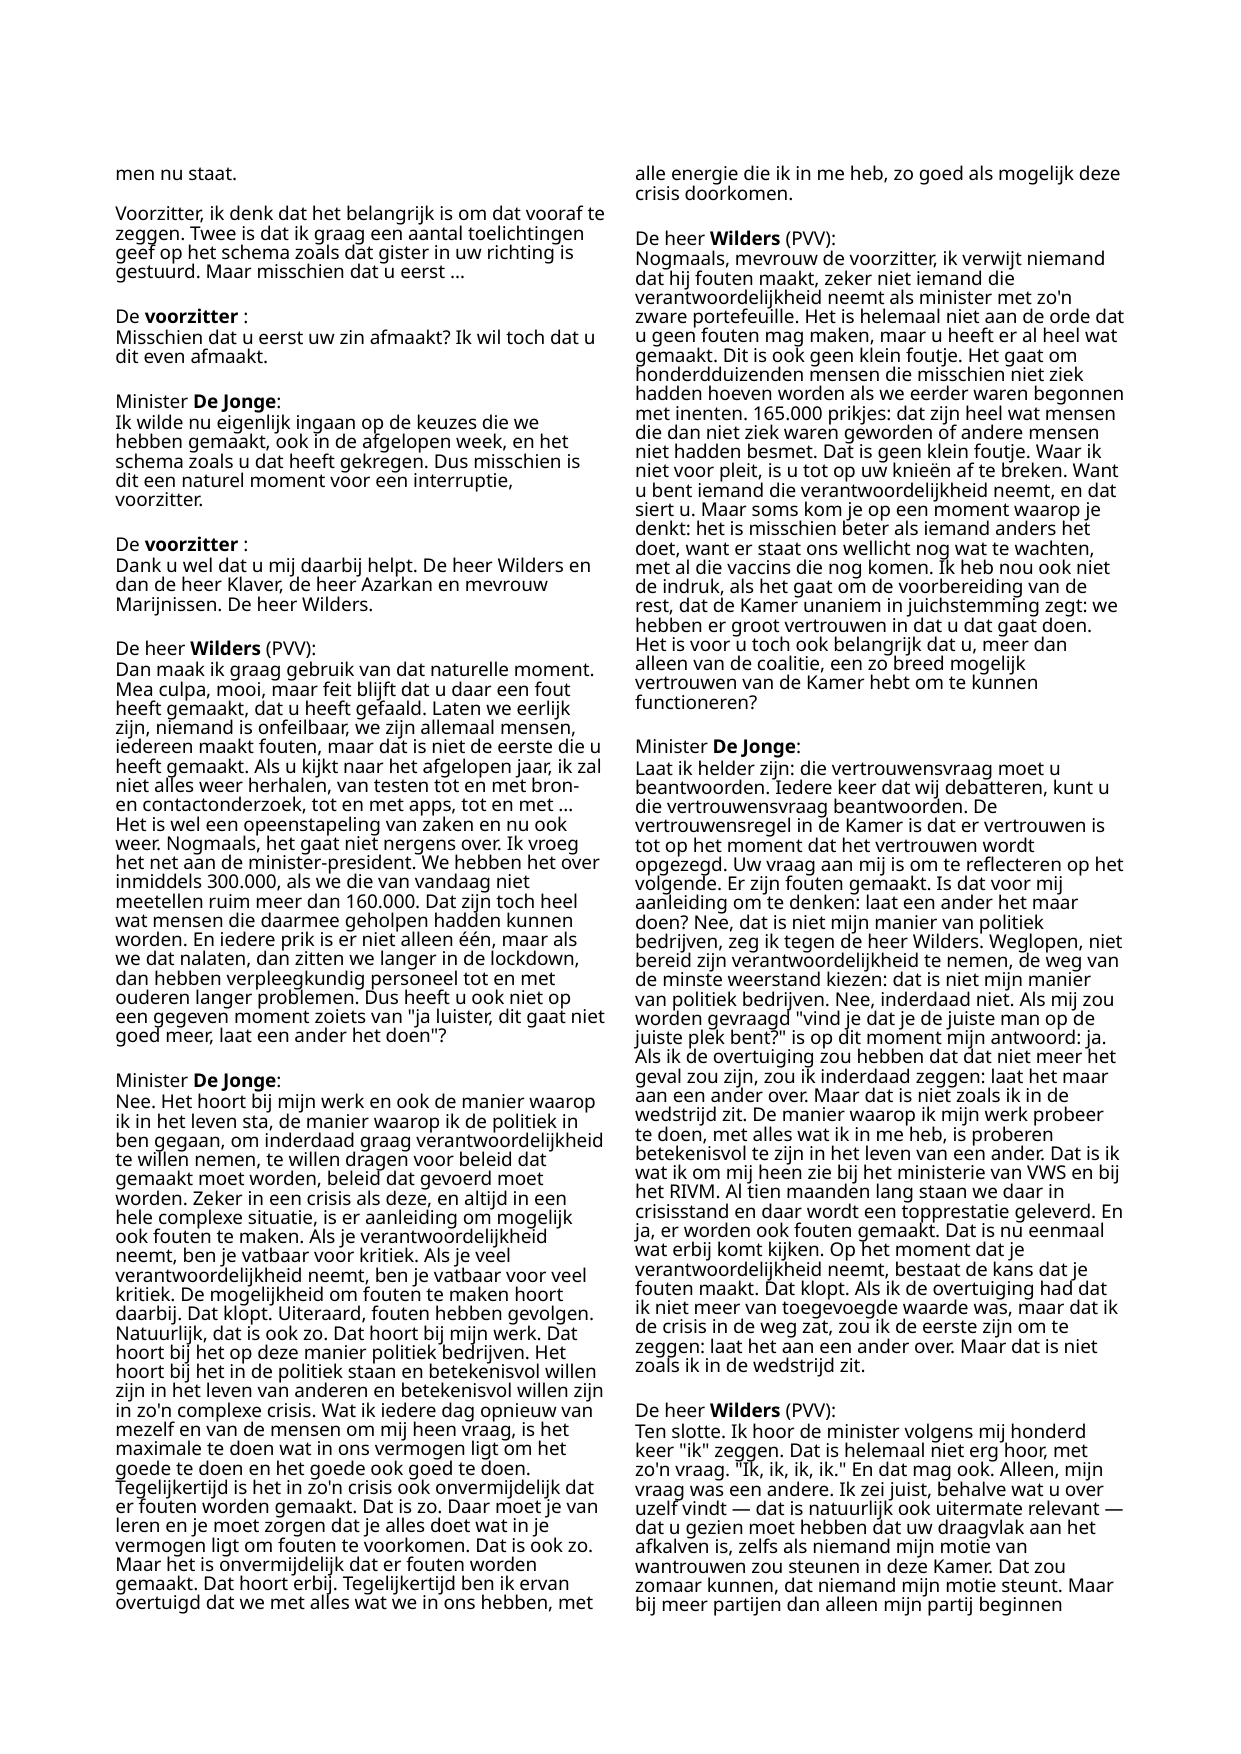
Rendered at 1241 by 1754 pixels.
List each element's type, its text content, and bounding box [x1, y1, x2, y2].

text Dan maak ik graag gebruik van dat naturelle moment. Mea culpa, mooi, maar feit blijft dat u daar een fout heeft gemaakt, dat u heeft gefaald. Laten we eerlijk zijn, niemand is onfeilbaar, we zijn allemaal mensen, iedereen maakt fouten, maar dat is niet de eerste die u heeft gemaakt. Als u kijkt naar het afgelopen jaar, ik zal niet alles weer herhalen, van testen tot en met bron- en contactonderzoek, tot en met apps, tot en met … Het is wel een opeenstapeling van zaken en nu ook weer. Nogmaals, het gaat niet nergens over. Ik vroeg het net aan de minister-president. We hebben het over inmiddels 300.000, als we die van vandaag niet meetellen ruim meer dan 160.000. Dat zijn toch heel wat mensen die daarmee geholpen hadden kunnen worden. En iedere prik is er niet alleen één, maar als we dat nalaten, dan zitten we langer in de lockdown, dan hebben verpleegkundig personeel tot en met ouderen langer problemen. Dus heeft u ook niet op een gegeven moment zoiets van "ja luister, dit gaat niet goed meer, laat een ander het doen"? [115, 661, 605, 1047]
text De heer Wilders (PVV): [635, 225, 1125, 250]
text Nee. Het hoort bij mijn werk en ook de manier waarop ik in het leven sta, de manier waarop ik de politiek in ben gegaan, om inderdaad graag verantwoordelijkheid te willen nemen, te willen dragen voor beleid dat gemaakt moet worden, beleid dat gevoerd moet worden. Zeker in een crisis als deze, en altijd in een hele complexe situatie, is er aanleiding om mogelijk ook fouten te maken. Als je verantwoordelijkheid neemt, ben je vatbaar voor kritiek. Als je veel verantwoordelijkheid neemt, ben je vatbaar voor veel kritiek. De mogelijkheid om fouten te maken hoort daarbij. Dat klopt. Uiteraard, fouten hebben gevolgen. Natuurlijk, dat is ook zo. Dat hoort bij mijn werk. Dat hoort bij het op deze manier politiek bedrijven. Het hoort bij het in de politiek staan en betekenisvol willen zijn in het leven van anderen en betekenisvol willen zijn in zo'n complexe crisis. Wat ik iedere dag opnieuw van mezelf en van de mensen om mij heen vraag, is het maximale te doen wat in ons vermogen ligt om het goede te doen en het goede ook goed te doen. Tegelijkertijd is het in zo'n crisis ook onvermijdelijk dat er fouten worden gemaakt. Dat is zo. Daar moet je van leren en je moet zorgen dat je alles doet wat in je vermogen ligt om fouten te voorkomen. Dat is ook zo. Maar het is onvermijdelijk dat er fouten worden gemaakt. Dat hoort erbij. Tegelijkertijd ben ik ervan overtuigd dat we met alles wat we in ons hebben, met [115, 1093, 605, 1614]
text Minister De Jonge: [115, 1068, 605, 1093]
text Minister De Jonge: [635, 734, 1125, 759]
text De voorzitter : [115, 303, 605, 329]
text alle energie die ik in me heb, zo goed als mogelijk deze crisis doorkomen. [635, 165, 1125, 204]
text Laat ik helder zijn: die vertrouwensvraag moet u beantwoorden. Iedere keer dat wij debatteren, kunt u die vertrouwensvraag beantwoorden. De vertrouwensregel in de Kamer is dat er vertrouwen is tot op het moment dat het vertrouwen wordt opgezegd. Uw vraag aan mij is om te reflecteren op het volgende. Er zijn fouten gemaakt. Is dat voor mij aanleiding om te denken: laat een ander het maar doen? Nee, dat is niet mijn manier van politiek bedrijven, zeg ik tegen de heer Wilders. Weglopen, niet bereid zijn verantwoordelijkheid te nemen, de weg van de minste weerstand kiezen: dat is niet mijn manier van politiek bedrijven. Nee, inderdaad niet. Als mij zou worden gevraagd "vind je dat je de juiste man op de juiste plek bent?" is op dit moment mijn antwoord: ja. Als ik de overtuiging zou hebben dat dat niet meer het geval zou zijn, zou ik inderdaad zeggen: laat het maar aan een ander over. Maar dat is niet zoals ik in de wedstrijd zit. De manier waarop ik mijn werk probeer te doen, met alles wat ik in me heb, is proberen betekenisvol te zijn in het leven van een ander. Dat is ik wat ik om mij heen zie bij het ministerie van VWS en bij het RIVM. Al tien maanden lang staan we daar in crisisstand en daar wordt een topprestatie geleverd. En ja, er worden ook fouten gemaakt. Dat is nu eenmaal wat erbij komt kijken. Op het moment dat je verantwoordelijkheid neemt, bestaat de kans dat je fouten maakt. Dat klopt. Als ik de overtuiging had dat ik niet meer van toegevoegde waarde was, maar dat ik de crisis in de weg zat, zou ik de eerste zijn om te zeggen: laat het aan een ander over. Maar dat is niet zoals ik in de wedstrijd zit. [635, 759, 1125, 1376]
text Minister De Jonge: [115, 388, 605, 414]
text De heer Wilders (PVV): [115, 636, 605, 661]
text Voorzitter, ik denk dat het belangrijk is om dat vooraf te zeggen. Twee is dat ik graag een aantal toelichtingen geef op het schema zoals dat gister in uw richting is gestuurd. Maar misschien dat u eerst … [115, 205, 605, 282]
text Nogmaals, mevrouw de voorzitter, ik verwijt niemand dat hij fouten maakt, zeker niet iemand die verantwoordelijkheid neemt als minister met zo'n zware portefeuille. Het is helemaal niet aan de orde dat u geen fouten mag maken, maar u heeft er al heel wat gemaakt. Dit is ook geen klein foutje. Het gaat om honderdduizenden mensen die misschien niet ziek hadden hoeven worden als we eerder waren begonnen met inenten. 165.000 prikjes: dat zijn heel wat mensen die dan niet ziek waren geworden of andere mensen niet hadden besmet. Dat is geen klein foutje. Waar ik niet voor pleit, is u tot op uw knieën af te breken. Want u bent iemand die verantwoordelijkheid neemt, en dat siert u. Maar soms kom je op een moment waarop je denkt: het is misschien beter als iemand anders het doet, want er staat ons wellicht nog wat te wachten, met al die vaccins die nog komen. Ik heb nou ook niet de indruk, als het gaat om de voorbereiding van de rest, dat de Kamer unaniem in juichstemming zegt: we hebben er groot vertrouwen in dat u dat gaat doen. Het is voor u toch ook belangrijk dat u, meer dan alleen van de coalitie, een zo breed mogelijk vertrouwen van de Kamer hebt om te kunnen functioneren? [635, 250, 1125, 713]
text De heer Wilders (PVV): [635, 1397, 1125, 1423]
text Ik wilde nu eigenlijk ingaan op de keuzes die we hebben gemaakt, ook in de afgelopen week, en het schema zoals u dat heeft gekregen. Dus misschien is dit een naturel moment voor een interruptie, voorzitter. [115, 414, 605, 510]
text Misschien dat u eerst uw zin afmaakt? Ik wil toch dat u dit even afmaakt. [115, 329, 605, 367]
text De voorzitter : [115, 531, 605, 557]
text Dank u wel dat u mij daarbij helpt. De heer Wilders en dan de heer Klaver, de heer Azarkan en mevrouw Marijnissen. De heer Wilders. [115, 557, 605, 615]
text Ten slotte. Ik hoor de minister volgens mij honderd keer "ik" zeggen. Dat is helemaal niet erg hoor, met zo'n vraag. "Ik, ik, ik, ik." En dat mag ook. Alleen, mijn vraag was een andere. Ik zei juist, behalve wat u over uzelf vindt — dat is natuurlijk ook uitermate relevant — dat u gezien moet hebben dat uw draagvlak aan het afkalven is, zelfs als niemand mijn motie van wantrouwen zou steunen in deze Kamer. Dat zou zomaar kunnen, dat niemand mijn motie steunt. Maar bij meer partijen dan alleen mijn partij beginnen [635, 1423, 1125, 1615]
text men nu staat. [115, 165, 605, 184]
